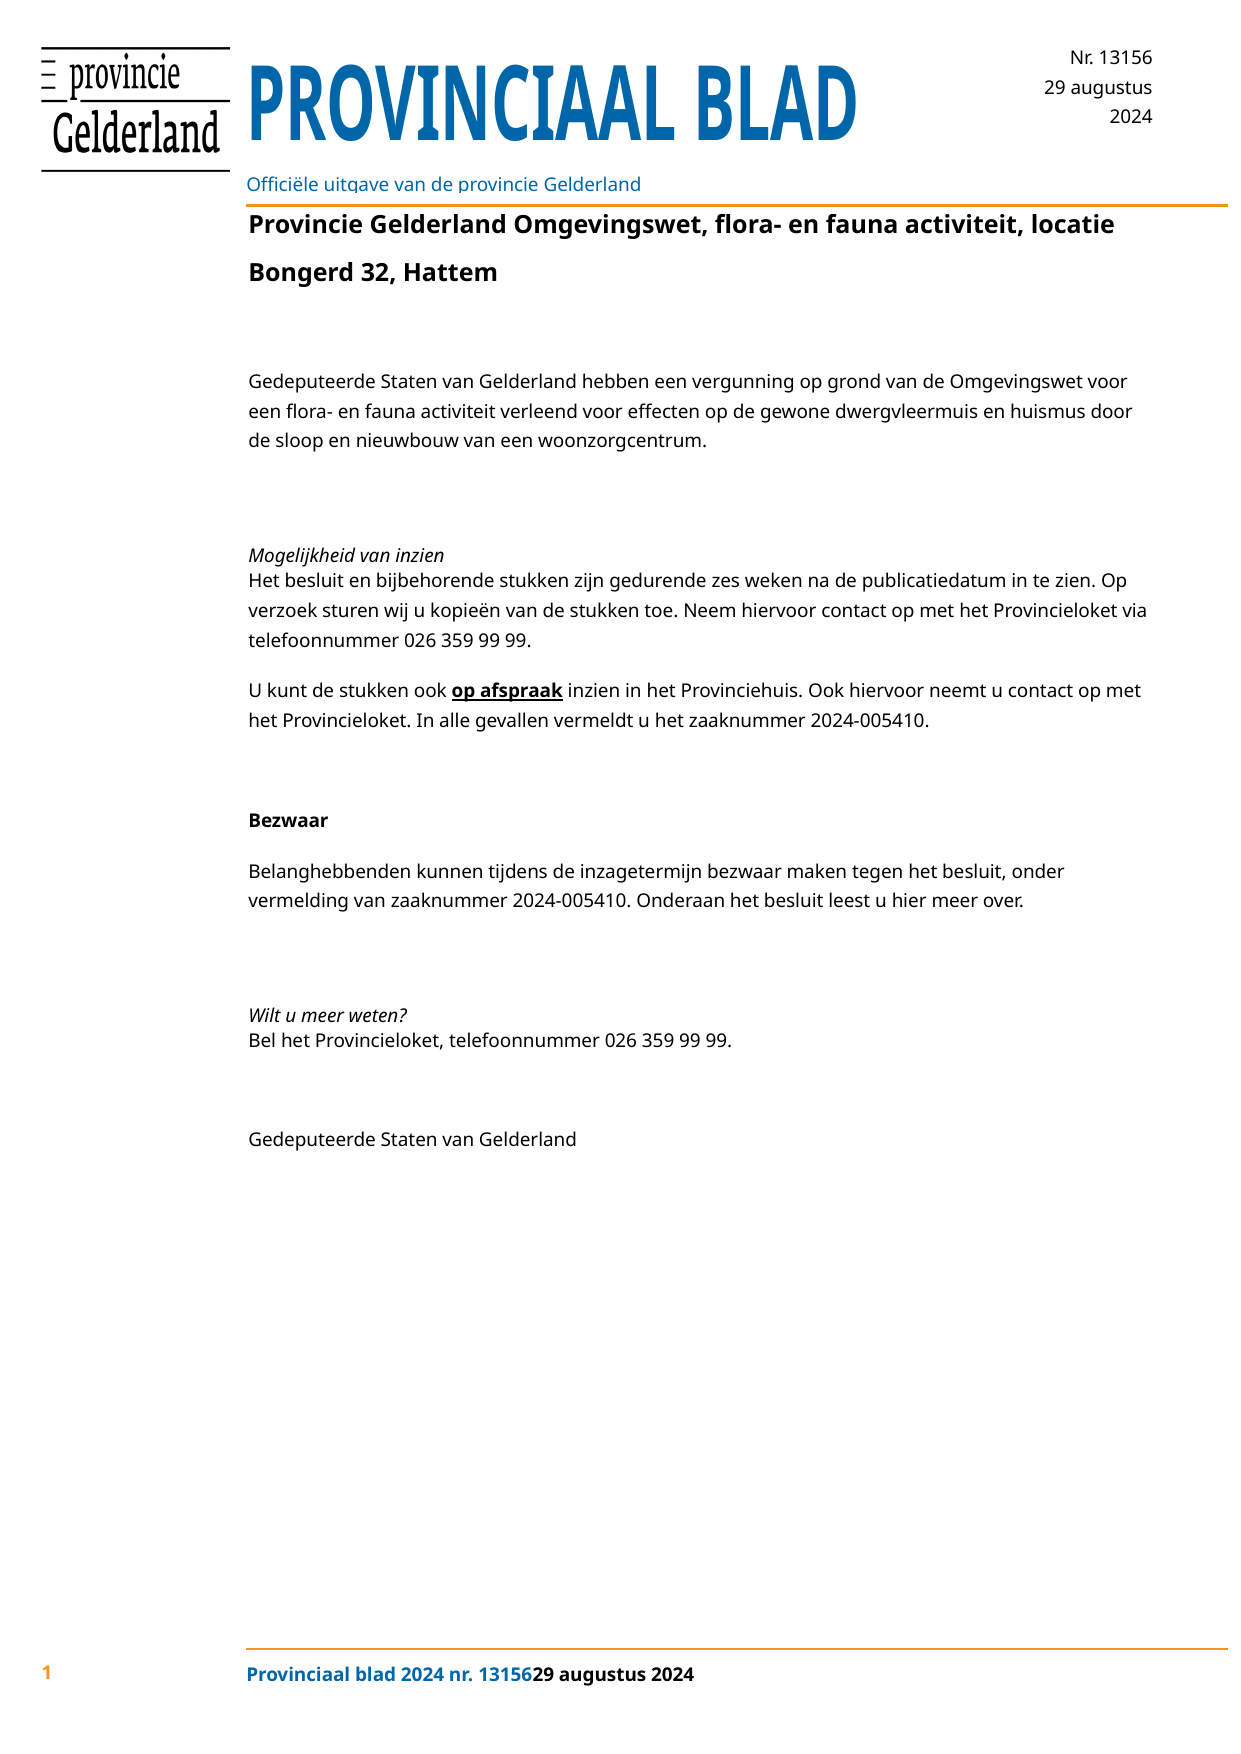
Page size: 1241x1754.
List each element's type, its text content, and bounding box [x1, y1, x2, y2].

text Gedeputeerde Staten van Gelderland hebben een vergunning op grond van de Omgevingswet voor een flora- en fauna activiteit verleend voor effecten op de gewone dwergvleermuis en huismus door de sloop en nieuwbouw van een woonzorgcentrum. [248, 368, 1152, 453]
text Bezwaar [248, 808, 1152, 833]
text Belanghebbenden kunnen tijdens de inzagetermijn bezwaar maken tegen het besluit, onder vermelding van zaaknummer 2024-005410. Onderaan het besluit leest u hier meer over. [248, 858, 1152, 913]
text Wilt u meer weten? [248, 1002, 1152, 1028]
text U kunt de stukken ook op afspraak inzien in het Provinciehuis. Ook hiervoor neemt u contact op met het Provincieloket. In alle gevallen vermeldt u het zaaknummer 2024-005410. [248, 677, 1152, 732]
text Mogelijkheid van inzien [248, 542, 1152, 568]
text Provincie Gelderland Omgevingswet, flora- en fauna activiteit, locatie Bongerd 32, Hattem [248, 207, 1152, 288]
text Gedeputeerde Staten van Gelderland [248, 1126, 1152, 1152]
text Bel het Provincieloket, telefoonnummer 026 359 99 99. [248, 1028, 1152, 1053]
text Het besluit en bijbehorende stukken zijn gedurende zes weken na de publicatiedatum in te zien. Op verzoek sturen wij u kopieën van de stukken toe. Neem hiervoor contact op met het Provincieloket via telefoonnummer 026 359 99 99. [248, 568, 1152, 652]
picture [41, 47, 231, 172]
